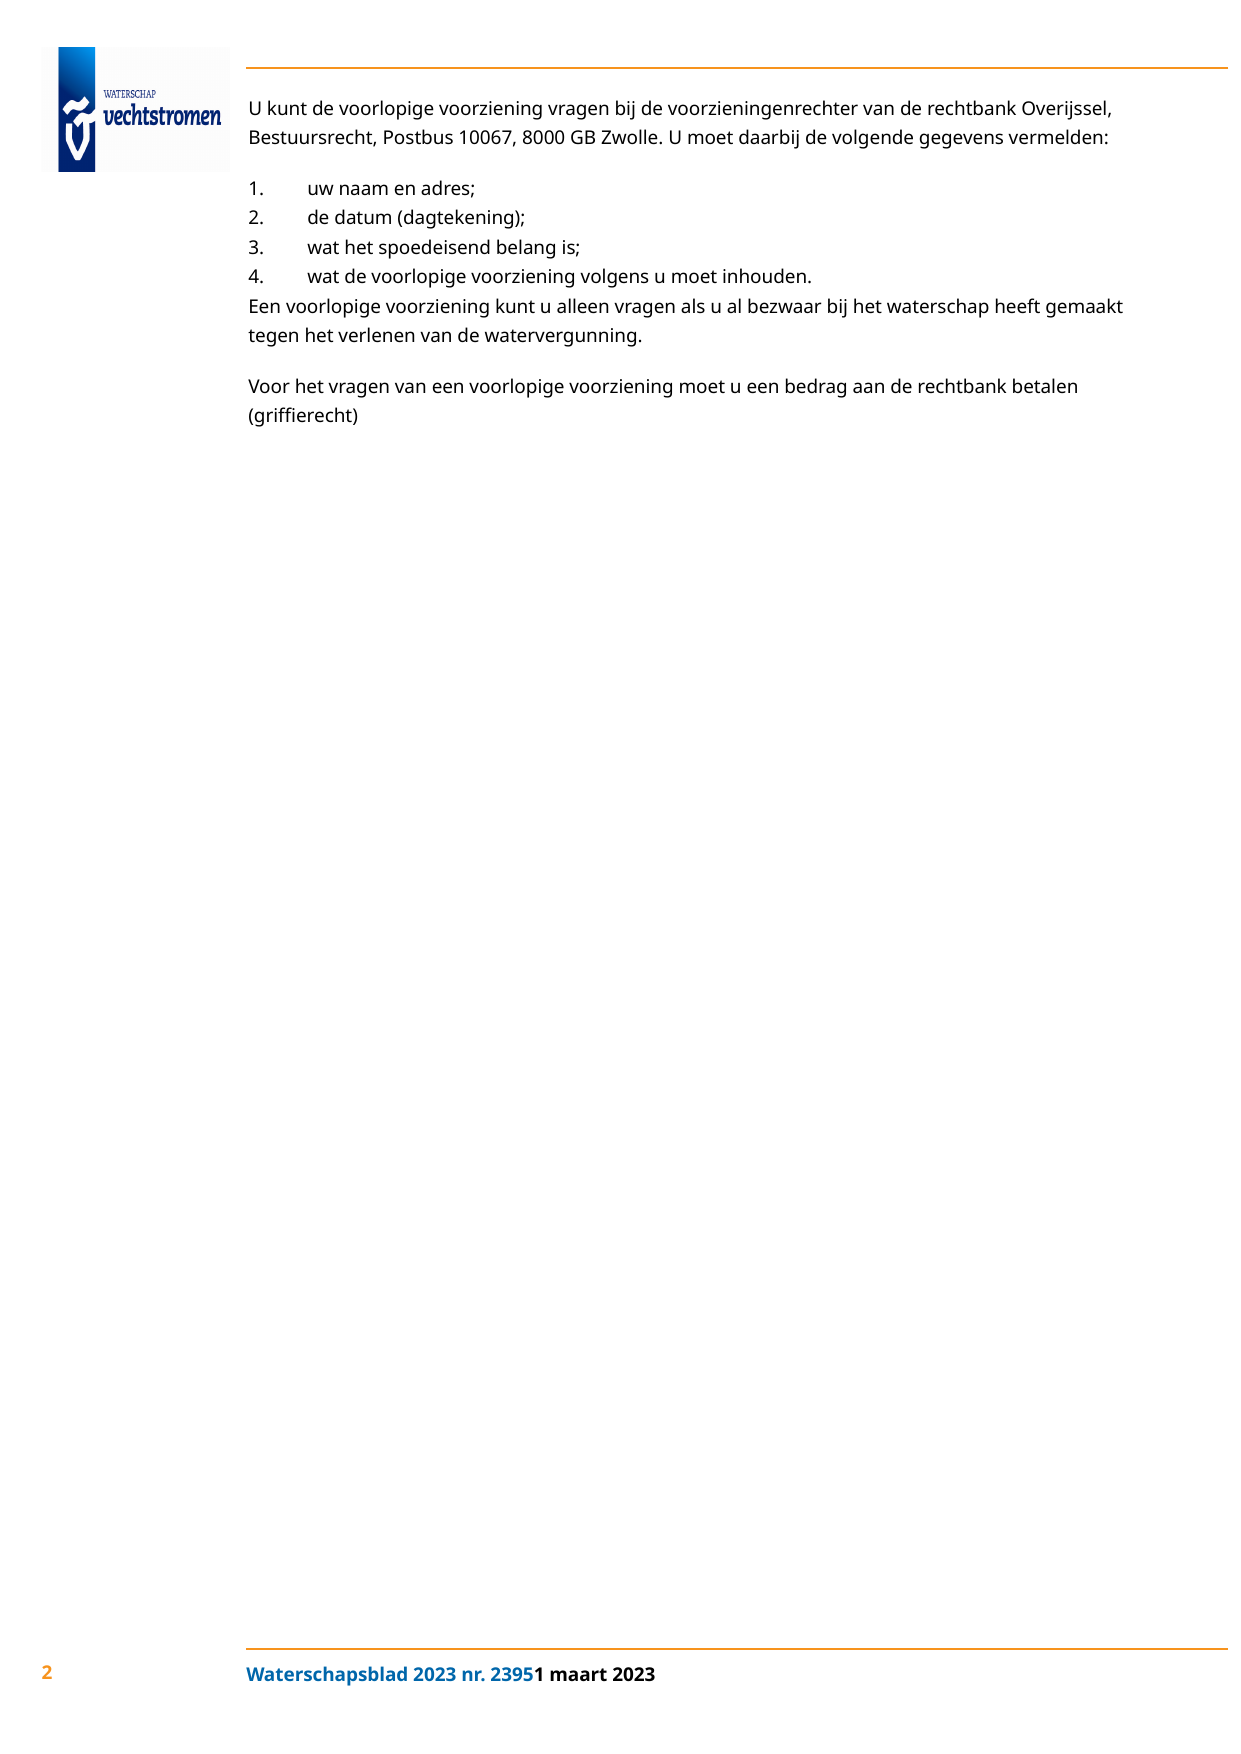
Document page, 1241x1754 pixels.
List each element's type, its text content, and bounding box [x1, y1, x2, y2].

picture [41, 47, 231, 172]
text Voor het vragen van een voorlopige voorziening moet u een bedrag aan de rechtbank betalen (griffierecht) [248, 373, 1152, 428]
list de datum (dagtekening); [248, 204, 1152, 230]
list wat het spoedeisend belang is; [248, 234, 1152, 260]
list wat de voorlopige voorziening volgens u moet inhouden. [248, 263, 1152, 289]
list uw naam en adres; [248, 175, 1152, 201]
text U kunt de voorlopige voorziening vragen bij de voorzieningenrechter van de rechtbank Overijssel, Bestuursrecht, Postbus 10067, 8000 GB Zwolle. U moet daarbij de volgende gegevens vermelden: [248, 95, 1152, 150]
text Een voorlopige voorziening kunt u alleen vragen als u al bezwaar bij het waterschap heeft gemaakt tegen het verlenen van de watervergunning. [248, 293, 1152, 348]
